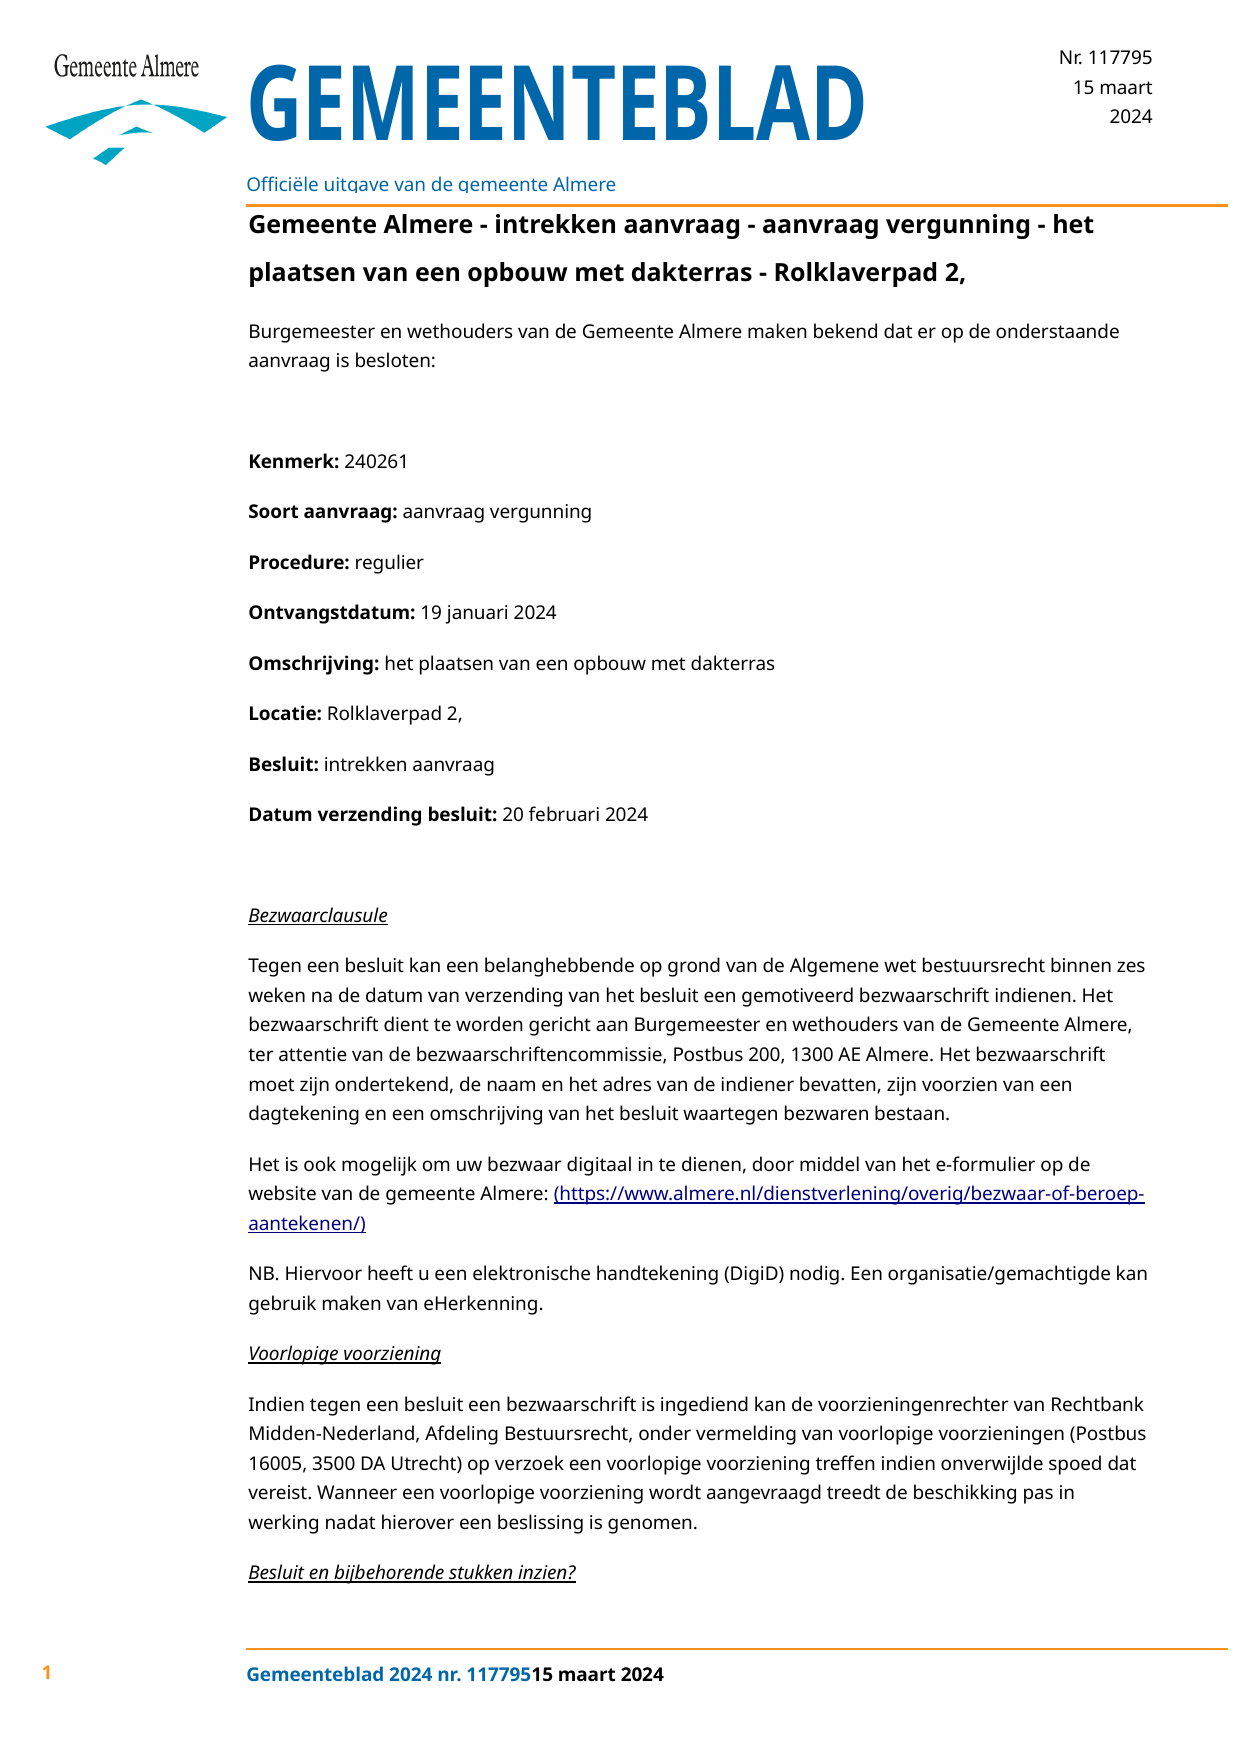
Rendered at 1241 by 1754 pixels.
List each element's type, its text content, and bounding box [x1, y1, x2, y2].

text Besluit: intrekken aanvraag [248, 751, 1152, 777]
text NB. Hiervoor heeft u een elektronische handtekening (DigiD) nodig. Een organisatie/gemachtigde kan gebruik maken van eHerkenning. [248, 1260, 1152, 1316]
text Procedure: regulier [248, 549, 1152, 575]
text Het is ook mogelijk om uw bezwaar digitaal in te dienen, door middel van het e-formulier op de website van de gemeente Almere: (https://www.almere.nl/dienstverlening/overig/bezwaar-of-beroep-aantekenen/) [248, 1151, 1152, 1236]
text Indien tegen een besluit een bezwaarschrift is ingediend kan de voorzieningenrechter van Rechtbank Midden-Nederland, Afdeling Bestuursrecht, onder vermelding van voorlopige voorzieningen (Postbus 16005, 3500 DA Utrecht) op verzoek een voorlopige voorziening treffen indien onverwijlde spoed dat vereist. Wanneer een voorlopige voorziening wordt aangevraagd treedt de beschikking pas in werking nadat hierover een beslissing is genomen. [248, 1391, 1152, 1535]
text Datum verzending besluit: 20 februari 2024 [248, 801, 1152, 827]
text Soort aanvraag: aanvraag vergunning [248, 499, 1152, 524]
text Ontvangstdatum: 19 januari 2024 [248, 599, 1152, 625]
text Tegen een besluit kan een belanghebbende op grond van de Algemene wet bestuursrecht binnen zes weken na de datum van verzending van het besluit een gemotiveerd bezwaarschrift indienen. Het bezwaarschrift dient te worden gericht aan Burgemeester en wethouders van de Gemeente Almere, ter attentie van de bezwaarschriftencommissie, Postbus 200, 1300 AE Almere. Het bezwaarschrift moet zijn ondertekend, de naam en het adres van de indiener bevatten, zijn voorzien van een dagtekening en een omschrijving van het besluit waartegen bezwaren bestaan. [248, 952, 1152, 1126]
text Voorlopige voorziening [248, 1340, 1152, 1366]
text Burgemeester en wethouders van de Gemeente Almere maken bekend dat er op de onderstaande aanvraag is besloten: [248, 318, 1152, 373]
picture [41, 47, 231, 172]
text Kenmerk: 240261 [248, 448, 1152, 474]
text Gemeente Almere - intrekken aanvraag - aanvraag vergunning - het plaatsen van een opbouw met dakterras - Rolklaverpad 2, [248, 207, 1152, 288]
text Besluit en bijbehorende stukken inzien? [248, 1559, 1152, 1585]
text Locatie: Rolklaverpad 2, [248, 700, 1152, 726]
text Omschrijving: het plaatsen van een opbouw met dakterras [248, 650, 1152, 676]
text Bezwaarclausule [248, 902, 1152, 928]
